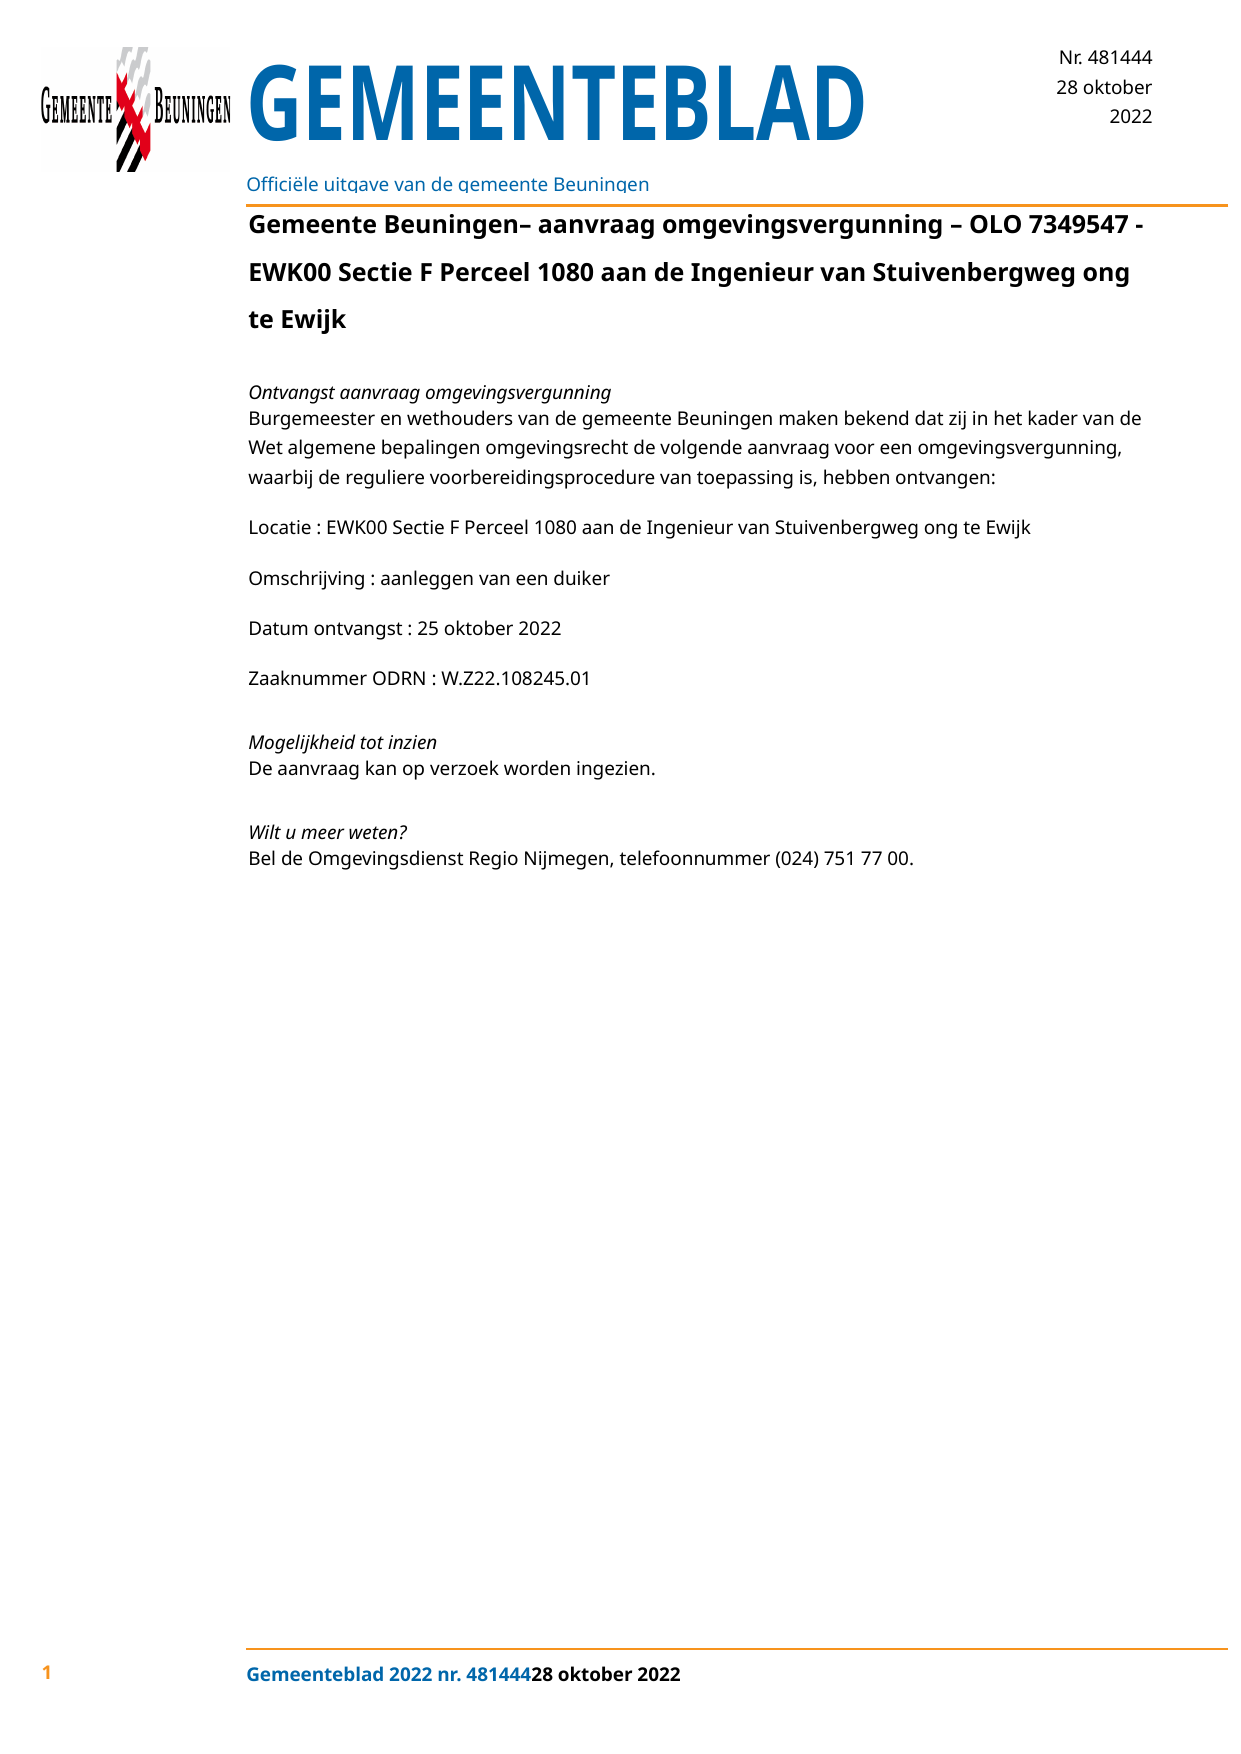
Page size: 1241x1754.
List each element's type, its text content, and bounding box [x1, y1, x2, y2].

text Omschrijving : aanleggen van een duiker [248, 565, 1152, 591]
text Wilt u meer weten? [248, 819, 1152, 845]
text Burgemeester en wethouders van de gemeente Beuningen maken bekend dat zij in het kader van de Wet algemene bepalingen omgevingsrecht de volgende aanvraag voor een omgevingsvergunning, waarbij de reguliere voorbereidingsprocedure van toepassing is, hebben ontvangen: [248, 405, 1152, 490]
text Bel de Omgevingsdienst Regio Nijmegen, telefoonnummer (024) 751 77 00. [248, 845, 1152, 871]
text Zaaknummer ODRN : W.Z22.108245.01 [248, 666, 1152, 691]
text Datum ontvangst : 25 oktober 2022 [248, 615, 1152, 641]
text Locatie : EWK00 Sectie F Perceel 1080 aan de Ingenieur van Stuivenbergweg ong te Ewijk [248, 514, 1152, 540]
text Gemeente Beuningen– aanvraag omgevingsvergunning – OLO 7349547 - EWK00 Sectie F Perceel 1080 aan de Ingenieur van Stuivenbergweg ong te Ewijk [248, 207, 1152, 336]
text Ontvangst aanvraag omgevingsvergunning [248, 379, 1152, 405]
text Mogelijkheid tot inzien [248, 729, 1152, 755]
picture [41, 47, 231, 172]
text De aanvraag kan op verzoek worden ingezien. [248, 755, 1152, 781]
